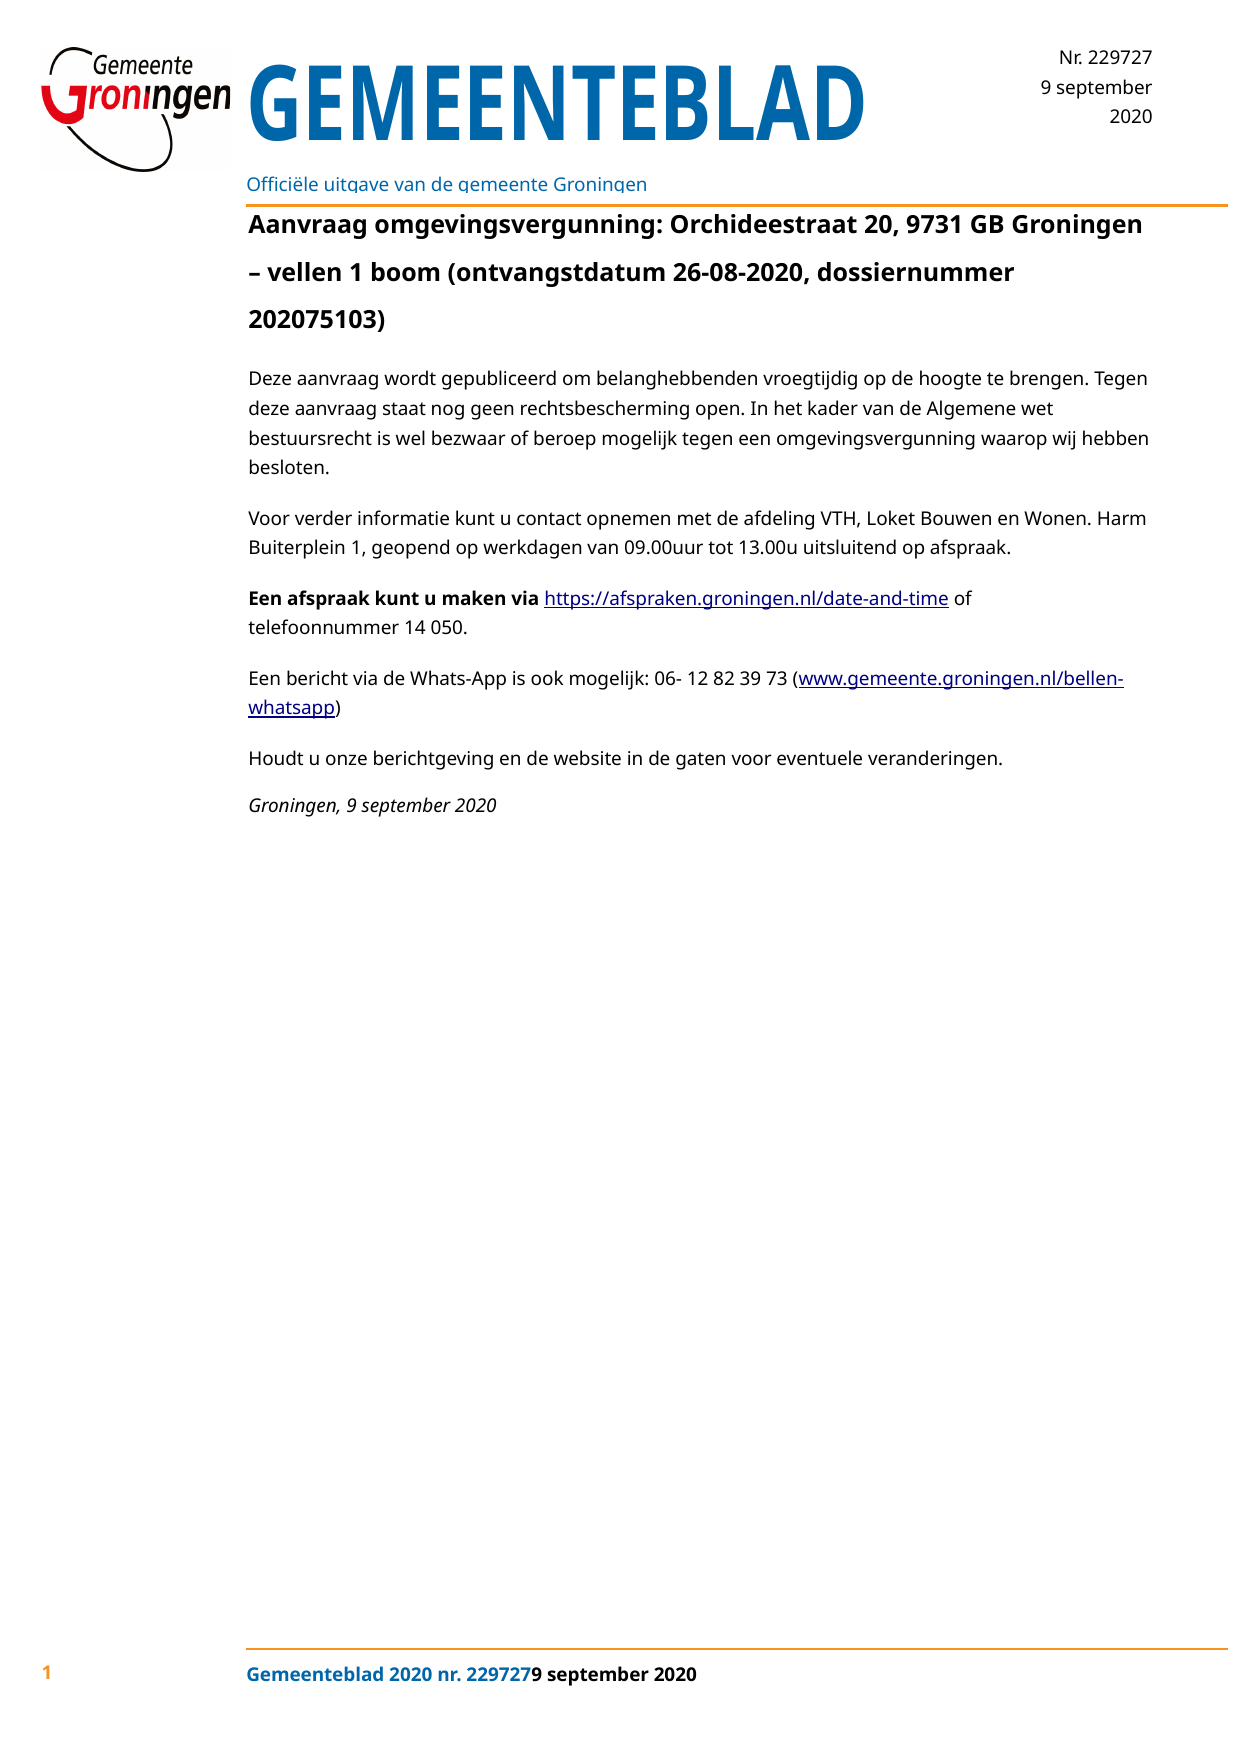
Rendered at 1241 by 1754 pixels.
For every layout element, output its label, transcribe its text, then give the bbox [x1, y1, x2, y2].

picture [41, 47, 231, 172]
text Voor verder informatie kunt u contact opnemen met de afdeling VTH, Loket Bouwen en Wonen. Harm Buiterplein 1, geopend op werkdagen van 09.00uur tot 13.00u uitsluitend op afspraak. [248, 505, 1152, 560]
text Een bericht via de Whats-App is ook mogelijk: 06- 12 82 39 73 (www.gemeente.groningen.nl/bellen-whatsapp) [248, 665, 1152, 720]
text Aanvraag omgevingsvergunning: Orchideestraat 20, 9731 GB Groningen – vellen 1 boom (ontvangstdatum 26-08-2020, dossiernummer 202075103) [248, 207, 1152, 336]
text Groningen, 9 september 2020 [248, 792, 1152, 818]
text Deze aanvraag wordt gepubliceerd om belanghebbenden vroegtijdig op de hoogte te brengen. Tegen deze aanvraag staat nog geen rechtsbescherming open. In het kader van de Algemene wet bestuursrecht is wel bezwaar of beroep mogelijk tegen een omgevingsvergunning waarop wij hebben besloten. [248, 366, 1152, 480]
text Houdt u onze berichtgeving en de website in de gaten voor eventuele veranderingen. [248, 745, 1152, 770]
text Een afspraak kunt u maken via https://afspraken.groningen.nl/date-and-time of telefoonnummer 14 050. [248, 585, 1152, 640]
